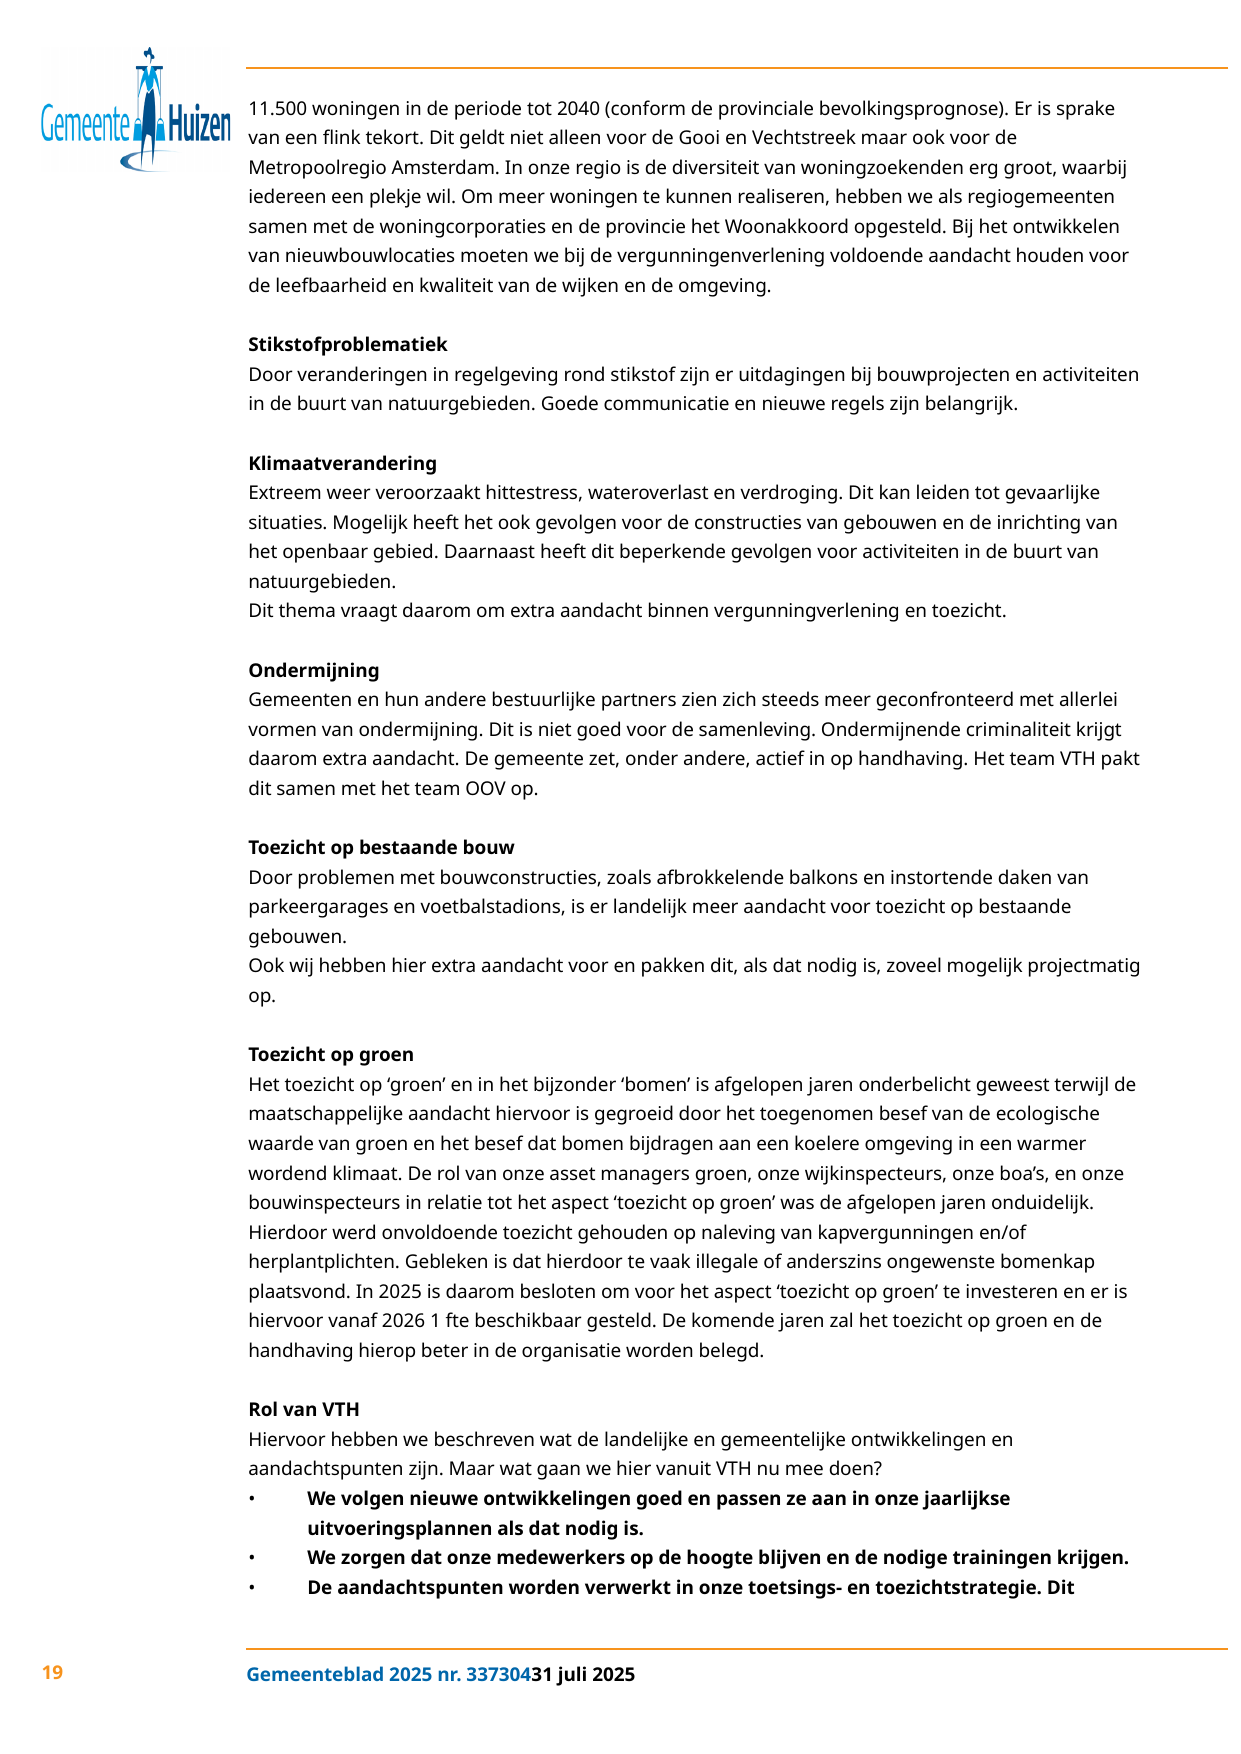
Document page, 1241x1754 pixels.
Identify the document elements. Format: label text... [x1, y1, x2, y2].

text Door veranderingen in regelgeving rond stikstof zijn er uitdagingen bij bouwprojecten en activiteiten in de buurt van natuurgebieden. Goede communicatie en nieuwe regels zijn belangrijk. [248, 361, 1152, 416]
text Toezicht op bestaande bouw [248, 834, 1152, 860]
list We zorgen dat onze medewerkers op de hoogte blijven en de nodige trainingen krijgen. [248, 1544, 1152, 1570]
text Toezicht op groen [248, 1041, 1152, 1067]
text Het toezicht op ‘groen’ en in het bijzonder ‘bomen’ is afgelopen jaren onderbelicht geweest terwijl de maatschappelijke aandacht hiervoor is gegroeid door het toegenomen besef van de ecologische waarde van groen en het besef dat bomen bijdragen aan een koelere omgeving in een warmer wordend klimaat. De rol van onze asset managers groen, onze wijkinspecteurs, onze boa’s, en onze bouwinspecteurs in relatie tot het aspect ‘toezicht op groen’ was de afgelopen jaren onduidelijk. Hierdoor werd onvoldoende toezicht gehouden op naleving van kapvergunningen en/of herplantplichten. Gebleken is dat hierdoor te vaak illegale of anderszins ongewenste bomenkap plaatsvond. In 2025 is daarom besloten om voor het aspect ‘toezicht op groen’ te investeren en er is hiervoor vanaf 2026 1 fte beschikbaar gesteld. De komende jaren zal het toezicht op groen en de handhaving hierop beter in de organisatie worden belegd. [248, 1071, 1152, 1363]
picture [41, 47, 231, 172]
list We volgen nieuwe ontwikkelingen goed en passen ze aan in onze jaarlijkse uitvoeringsplannen als dat nodig is. [248, 1485, 1152, 1541]
text Ondermijning [248, 657, 1152, 683]
text Gemeenten en hun andere bestuurlijke partners zien zich steeds meer geconfronteerd met allerlei vormen van ondermijning. Dit is niet goed voor de samenleving. Ondermijnende criminaliteit krijgt daarom extra aandacht. De gemeente zet, onder andere, actief in op handhaving. Het team VTH pakt dit samen met het team OOV op. [248, 686, 1152, 801]
text Stikstofproblematiek [248, 331, 1152, 357]
text 11.500 woningen in de periode tot 2040 (conform de provinciale bevolkingsprognose). Er is sprake van een flink tekort. Dit geldt niet alleen voor de Gooi en Vechtstreek maar ook voor de Metropoolregio Amsterdam. In onze regio is de diversiteit van woningzoekenden erg groot, waarbij iedereen een plekje wil. Om meer woningen te kunnen realiseren, hebben we als regiogemeenten samen met de woningcorporaties en de provincie het Woonakkoord opgesteld. Bij het ontwikkelen van nieuwbouwlocaties moeten we bij de vergunningenverlening voldoende aandacht houden voor de leefbaarheid en kwaliteit van de wijken en de omgeving. [248, 95, 1152, 298]
list De aandachtspunten worden verwerkt in onze toetsings- en toezichtstrategie. Dit [248, 1574, 1152, 1600]
text Rol van VTH [248, 1396, 1152, 1422]
text Hiervoor hebben we beschreven wat de landelijke en gemeentelijke ontwikkelingen en aandachtspunten zijn. Maar wat gaan we hier vanuit VTH nu mee doen? [248, 1426, 1152, 1481]
text Extreem weer veroorzaakt hittestress, wateroverlast en verdroging. Dit kan leiden tot gevaarlijke situaties. Mogelijk heeft het ook gevolgen voor de constructies van gebouwen en de inrichting van het openbaar gebied. Daarnaast heeft dit beperkende gevolgen voor activiteiten in de buurt van natuurgebieden. [248, 479, 1152, 594]
text Door problemen met bouwconstructies, zoals afbrokkelende balkons en instortende daken van parkeergarages en voetbalstadions, is er landelijk meer aandacht voor toezicht op bestaande gebouwen. [248, 864, 1152, 949]
text Dit thema vraagt daarom om extra aandacht binnen vergunningverlening en toezicht. [248, 598, 1152, 623]
text Klimaatverandering [248, 450, 1152, 476]
text Ook wij hebben hier extra aandacht voor en pakken dit, als dat nodig is, zoveel mogelijk projectmatig op. [248, 953, 1152, 1008]
